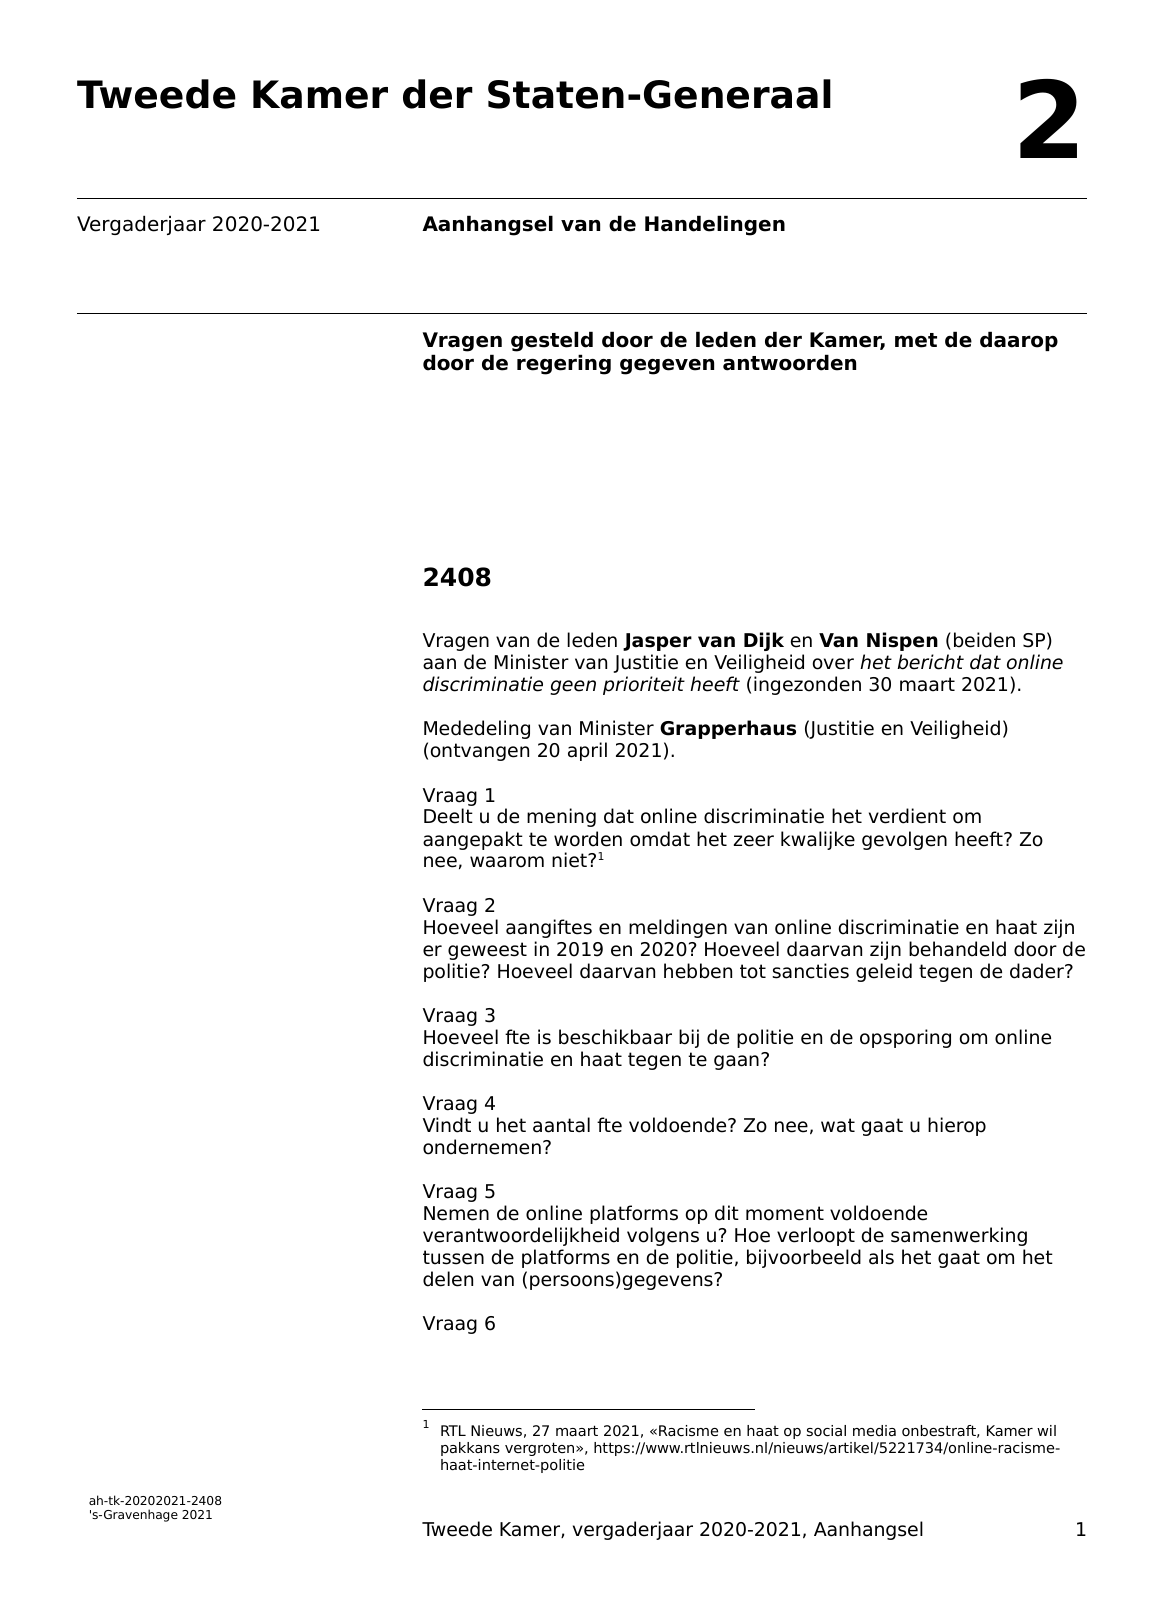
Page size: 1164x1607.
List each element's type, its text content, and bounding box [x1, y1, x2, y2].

table_cell Aanhangsel van de Handelingen [422, 199, 1087, 313]
text Hoeveel aangiftes en meldingen van online discriminatie en haat zijn er geweest in 2019 en 2020? Hoeveel daarvan zijn behandeld door de politie? Hoeveel daarvan hebben tot sancties geleid tegen de dader? [422, 917, 1087, 982]
text Vraag 1 [422, 784, 1087, 806]
table_cell Vragen gesteld door de leden der Kamer, met de daarop door de regering gegeven antwoorden [422, 314, 1087, 375]
text 2408 [422, 563, 1087, 592]
table_cell [77, 314, 422, 375]
text 's-Gravenhage 2021 [88, 1508, 323, 1522]
table_header Tweede Kamer der Staten-Generaal [77, 59, 886, 198]
text Vraag 2 [422, 894, 1087, 917]
text ah-tk-20202021-2408 [88, 1494, 323, 1508]
text Vraag 3 [422, 1005, 1087, 1027]
text Vindt u het aantal fte voldoende? Zo nee, wat gaat u hierop ondernemen? [422, 1115, 1087, 1159]
text Hoeveel fte is beschikbaar bij de politie en de opsporing om online discriminatie en haat tegen te gaan? [422, 1027, 1087, 1071]
text RTL Nieuws, 27 maart 2021, «Racisme en haat op social media onbestraft, Kamer wil pakkans vergroten», https://www.rtlnieuws.nl/nieuws/artikel/5221734/online-racisme-haat-internet-politie [422, 1418, 1087, 1474]
table_header 2 [886, 59, 1087, 198]
text Vragen van de leden Jasper van Dijk en Van Nispen (beiden SP) aan de Minister van Justitie en Veiligheid over het bericht dat online discriminatie geen prioriteit heeft (ingezonden 30 maart 2021). [422, 630, 1087, 696]
text Mededeling van Minister Grapperhaus (Justitie en Veiligheid) (ontvangen 20 april 2021). [422, 718, 1087, 762]
text Nemen de online platforms op dit moment voldoende verantwoordelijkheid volgens u? Hoe verloopt de samenwerking tussen de platforms en de politie, bijvoorbeeld als het gaat om het delen van (persoons)gegevens? [422, 1203, 1087, 1291]
text Vraag 5 [422, 1181, 1087, 1203]
text Vraag 4 [422, 1093, 1087, 1115]
text Deelt u de mening dat online discriminatie het verdient om aangepakt te worden omdat het zeer kwalijke gevolgen heeft? Zo nee, waarom niet? [422, 806, 1087, 872]
table_cell Vergaderjaar 2020-2021 [77, 199, 422, 313]
text Vraag 6 [422, 1313, 1087, 1335]
